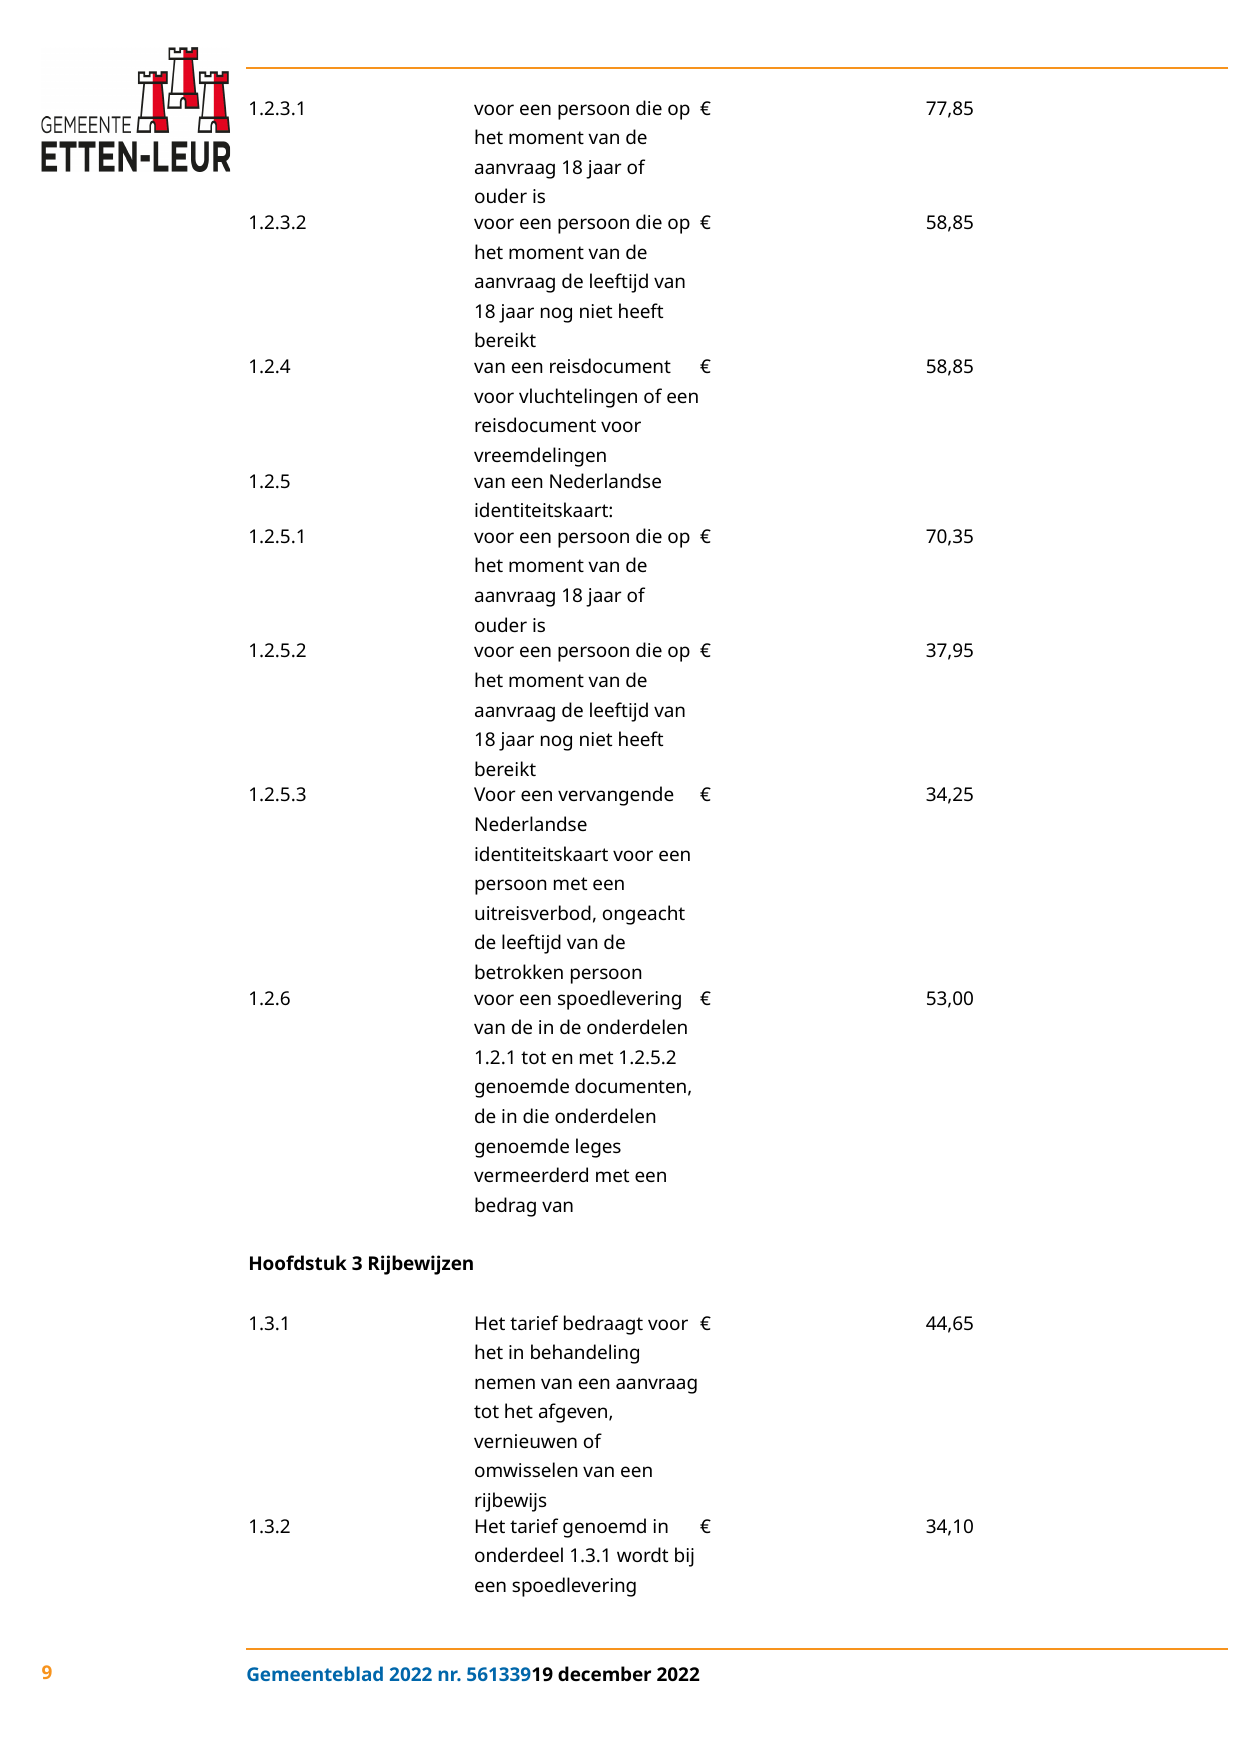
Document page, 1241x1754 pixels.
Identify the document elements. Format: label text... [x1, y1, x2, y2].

table_cell voor een persoon die op het moment van de aanvraag 18 jaar of ouder is [474, 523, 700, 638]
table_cell € [700, 95, 926, 209]
table_cell 77,85 [926, 95, 1152, 209]
table_cell van een Nederlandse identiteitskaart: [474, 468, 700, 523]
table_cell 1.2.4 [248, 353, 474, 468]
table_cell 70,35 [926, 523, 1152, 638]
table_cell 1.2.5.2 [248, 638, 474, 782]
table_cell [926, 468, 1152, 523]
table_cell 53,00 [926, 985, 1152, 1218]
table_cell 37,95 [926, 638, 1152, 782]
table_cell 1.2.5.1 [248, 523, 474, 638]
table_cell 34,25 [926, 782, 1152, 985]
table_cell Voor een vervangende Nederlandse identiteitskaart voor een persoon met een uitreisverbod, ongeacht de leeftijd van de betrokken persoon [474, 782, 700, 985]
picture [41, 47, 231, 172]
table_cell 1.3.2 [248, 1513, 474, 1598]
table_cell van een reisdocument voor vluchtelingen of een reisdocument voor vreemdelingen [474, 353, 700, 468]
table_cell € [700, 523, 926, 638]
table_cell € [700, 638, 926, 782]
table_header 1.3.1 [248, 1310, 474, 1513]
table_cell 34,10 [926, 1513, 1152, 1598]
table_cell Het tarief genoemd in onderdeel 1.3.1 wordt bij een spoedlevering [474, 1513, 700, 1598]
table_cell € [700, 782, 926, 985]
table_cell € [700, 353, 926, 468]
table_header € [700, 1310, 926, 1513]
table_cell 1.2.5 [248, 468, 474, 523]
table_cell 1.2.3.1 [248, 95, 474, 209]
table_cell voor een persoon die op het moment van de aanvraag 18 jaar of ouder is [474, 95, 700, 209]
table_header Het tarief bedraagt voor het in behandeling nemen van een aanvraag tot het afgeven, vernieuwen of omwisselen van een rijbewijs [474, 1310, 700, 1513]
table_cell voor een spoedlevering van de in de onderdelen 1.2.1 tot en met 1.2.5.2 genoemde documenten, de in die onderdelen genoemde leges vermeerderd met een bedrag van [474, 985, 700, 1218]
table_cell 1.2.6 [248, 985, 474, 1218]
table_cell € [700, 1513, 926, 1598]
table_cell voor een persoon die op het moment van de aanvraag de leeftijd van 18 jaar nog niet heeft bereikt [474, 209, 700, 353]
table_cell voor een persoon die op het moment van de aanvraag de leeftijd van 18 jaar nog niet heeft bereikt [474, 638, 700, 782]
table_cell 1.2.3.2 [248, 209, 474, 353]
table_header 44,65 [926, 1310, 1152, 1513]
table_cell € [700, 209, 926, 353]
text Hoofdstuk 3 Rijbewijzen [248, 1251, 1152, 1276]
table_cell 58,85 [926, 353, 1152, 468]
table_cell 58,85 [926, 209, 1152, 353]
table_cell 1.2.5.3 [248, 782, 474, 985]
table_cell [700, 468, 926, 523]
table_cell € [700, 985, 926, 1218]
